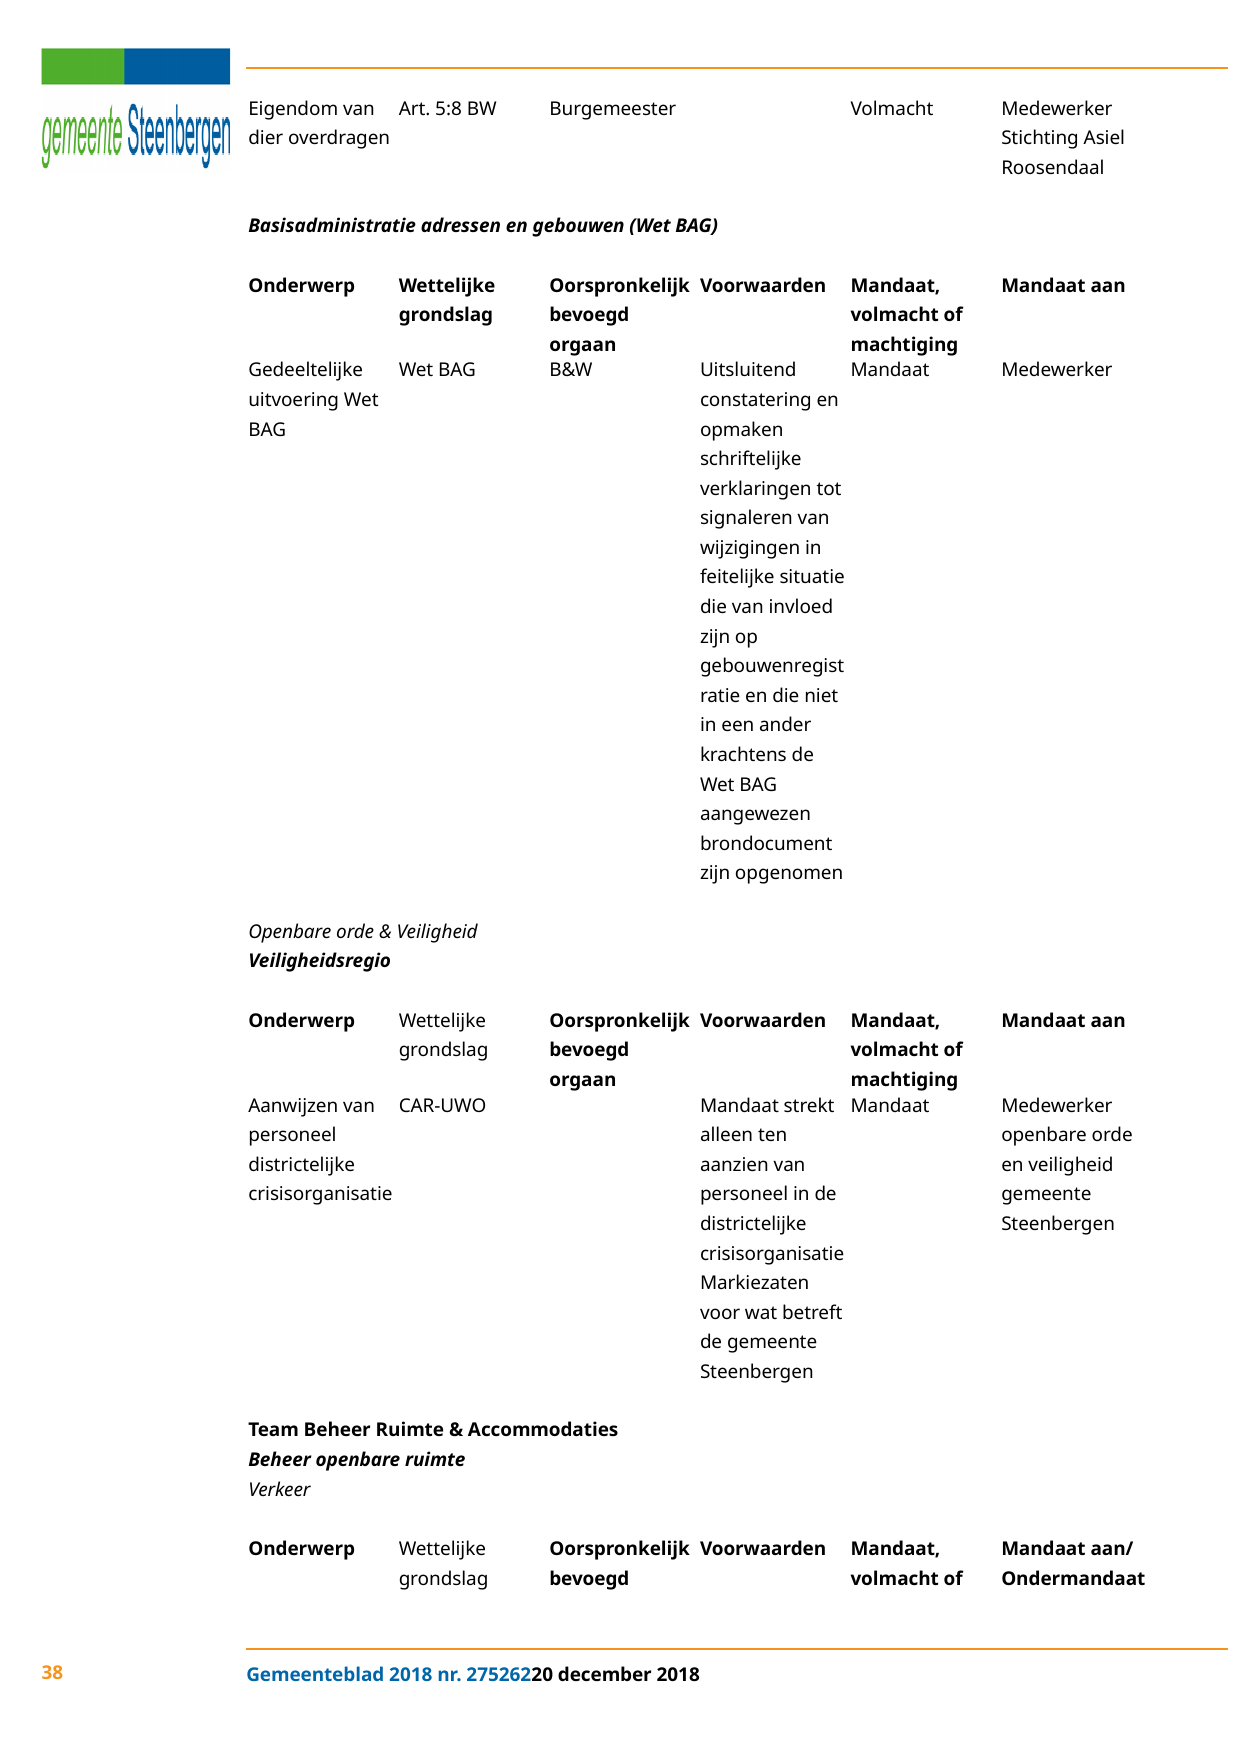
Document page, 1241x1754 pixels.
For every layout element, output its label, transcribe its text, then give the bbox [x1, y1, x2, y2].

table_header Mandaat, volmacht of machtiging [850, 272, 1001, 357]
text Basisadministratie adressen en gebouwen (Wet BAG) [248, 212, 1152, 238]
table_cell Art. 5:8 BW [399, 95, 549, 180]
table_header Mandaat aan [1001, 1007, 1152, 1092]
table_header Voorwaarden [700, 1007, 850, 1092]
text Beheer openbare ruimte [248, 1446, 1152, 1472]
table_cell Burgemeester [549, 95, 700, 180]
table_header Voorwaarden [700, 1535, 850, 1590]
table_header Mandaat, volmacht of [850, 1535, 1001, 1590]
table_cell Mandaat strekt alleen ten aanzien van personeel in de districtelijke crisisorganisatie Markiezaten voor wat betreft de gemeente Steenbergen [700, 1092, 850, 1384]
table_header Wettelijke grondslag [399, 272, 549, 357]
table_cell Medewerker Stichting Asiel Roosendaal [1001, 95, 1152, 180]
table_cell Gedeeltelijke uitvoering Wet BAG [248, 357, 398, 885]
text Verkeer [248, 1476, 1152, 1502]
text Veiligheidsregio [248, 948, 1152, 973]
table_header Mandaat aan/ Ondermandaat [1001, 1535, 1152, 1590]
table_cell Medewerker openbare orde en veiligheid gemeente Steenbergen [1001, 1092, 1152, 1384]
table_header Oorspronkelijk bevoegd orgaan [549, 1007, 700, 1092]
table_cell CAR-UWO [399, 1092, 549, 1384]
table_header Oorspronkelijk bevoegd orgaan [549, 272, 700, 357]
picture [41, 47, 231, 172]
table_header Onderwerp [248, 272, 398, 357]
table_cell Medewerker [1001, 357, 1152, 885]
table_cell Mandaat [850, 357, 1001, 885]
table_header Voorwaarden [700, 272, 850, 357]
table_cell Uitsluitend constatering en opmaken schriftelijke verklaringen tot signaleren van wijzigingen in feitelijke situatie die van invloed zijn op gebouwenregistratie en die niet in een ander krachtens de Wet BAG aangewezen brondocument zijn opgenomen [700, 357, 850, 885]
table_cell [549, 1092, 700, 1384]
table_cell Eigendom van dier overdragen [248, 95, 398, 180]
table_header Onderwerp [248, 1535, 398, 1590]
table_header Wettelijke grondslag [399, 1535, 549, 1590]
table_header Oorspronkelijk bevoegd [549, 1535, 700, 1590]
table_header Mandaat, volmacht of machtiging [850, 1007, 1001, 1092]
table_header Wettelijke grondslag [399, 1007, 549, 1092]
table_cell B&W [549, 357, 700, 885]
table_cell [700, 95, 850, 180]
table_header Onderwerp [248, 1007, 398, 1092]
text Team Beheer Ruimte & Accommodaties [248, 1417, 1152, 1442]
text Openbare orde & Veiligheid [248, 918, 1152, 944]
table_header Mandaat aan [1001, 272, 1152, 357]
table_cell Mandaat [850, 1092, 1001, 1384]
table_cell Volmacht [850, 95, 1001, 180]
table_cell Aanwijzen van personeel districtelijke crisisorganisatie [248, 1092, 398, 1384]
table_cell Wet BAG [399, 357, 549, 885]
